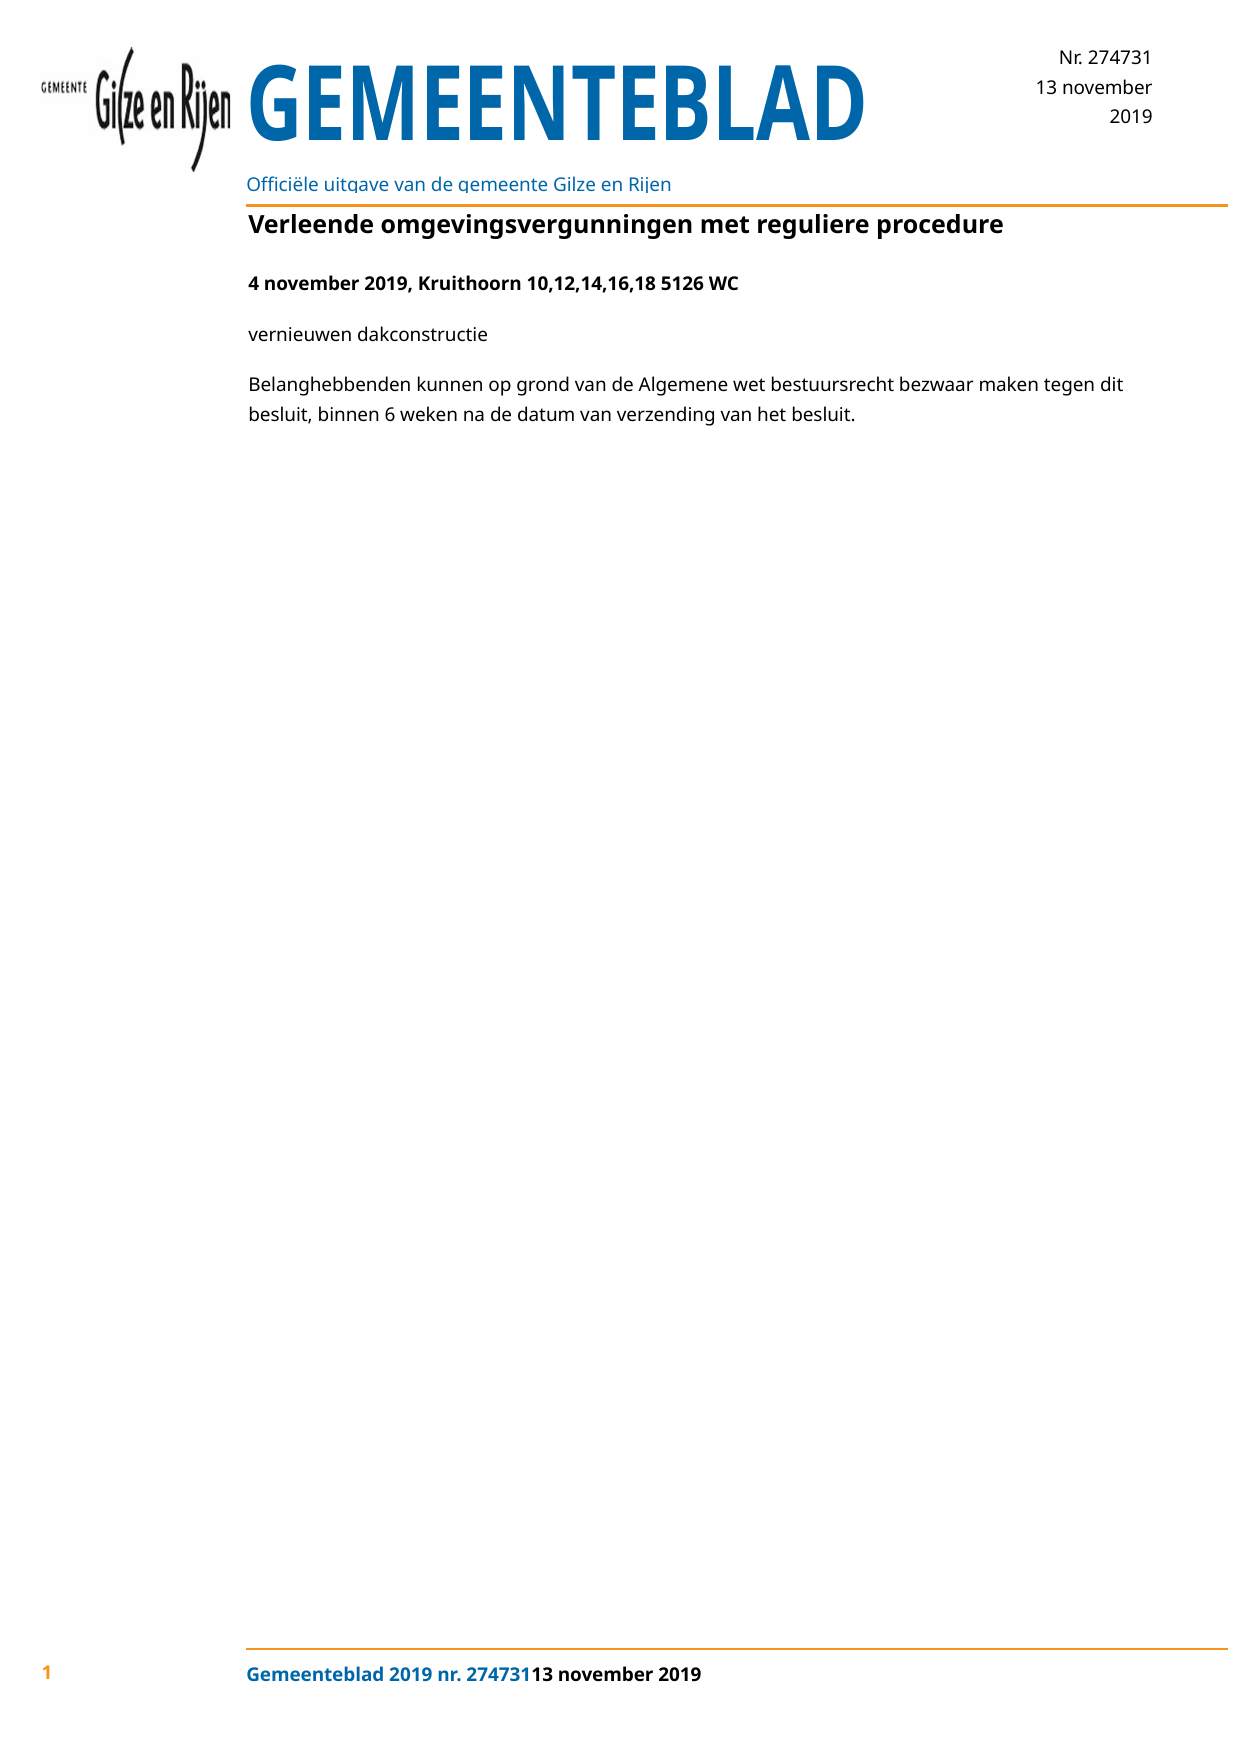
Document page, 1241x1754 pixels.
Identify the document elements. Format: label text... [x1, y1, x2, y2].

text Verleende omgevingsvergunningen met reguliere procedure [248, 207, 1152, 241]
text 4 november 2019, Kruithoorn 10,12,14,16,18 5126 WC [248, 270, 1152, 296]
text Belanghebbenden kunnen op grond van de Algemene wet bestuursrecht bezwaar maken tegen dit besluit, binnen 6 weken na de datum van verzending van het besluit. [248, 371, 1152, 426]
text vernieuwen dakconstructie [248, 321, 1152, 346]
picture [41, 47, 231, 172]
